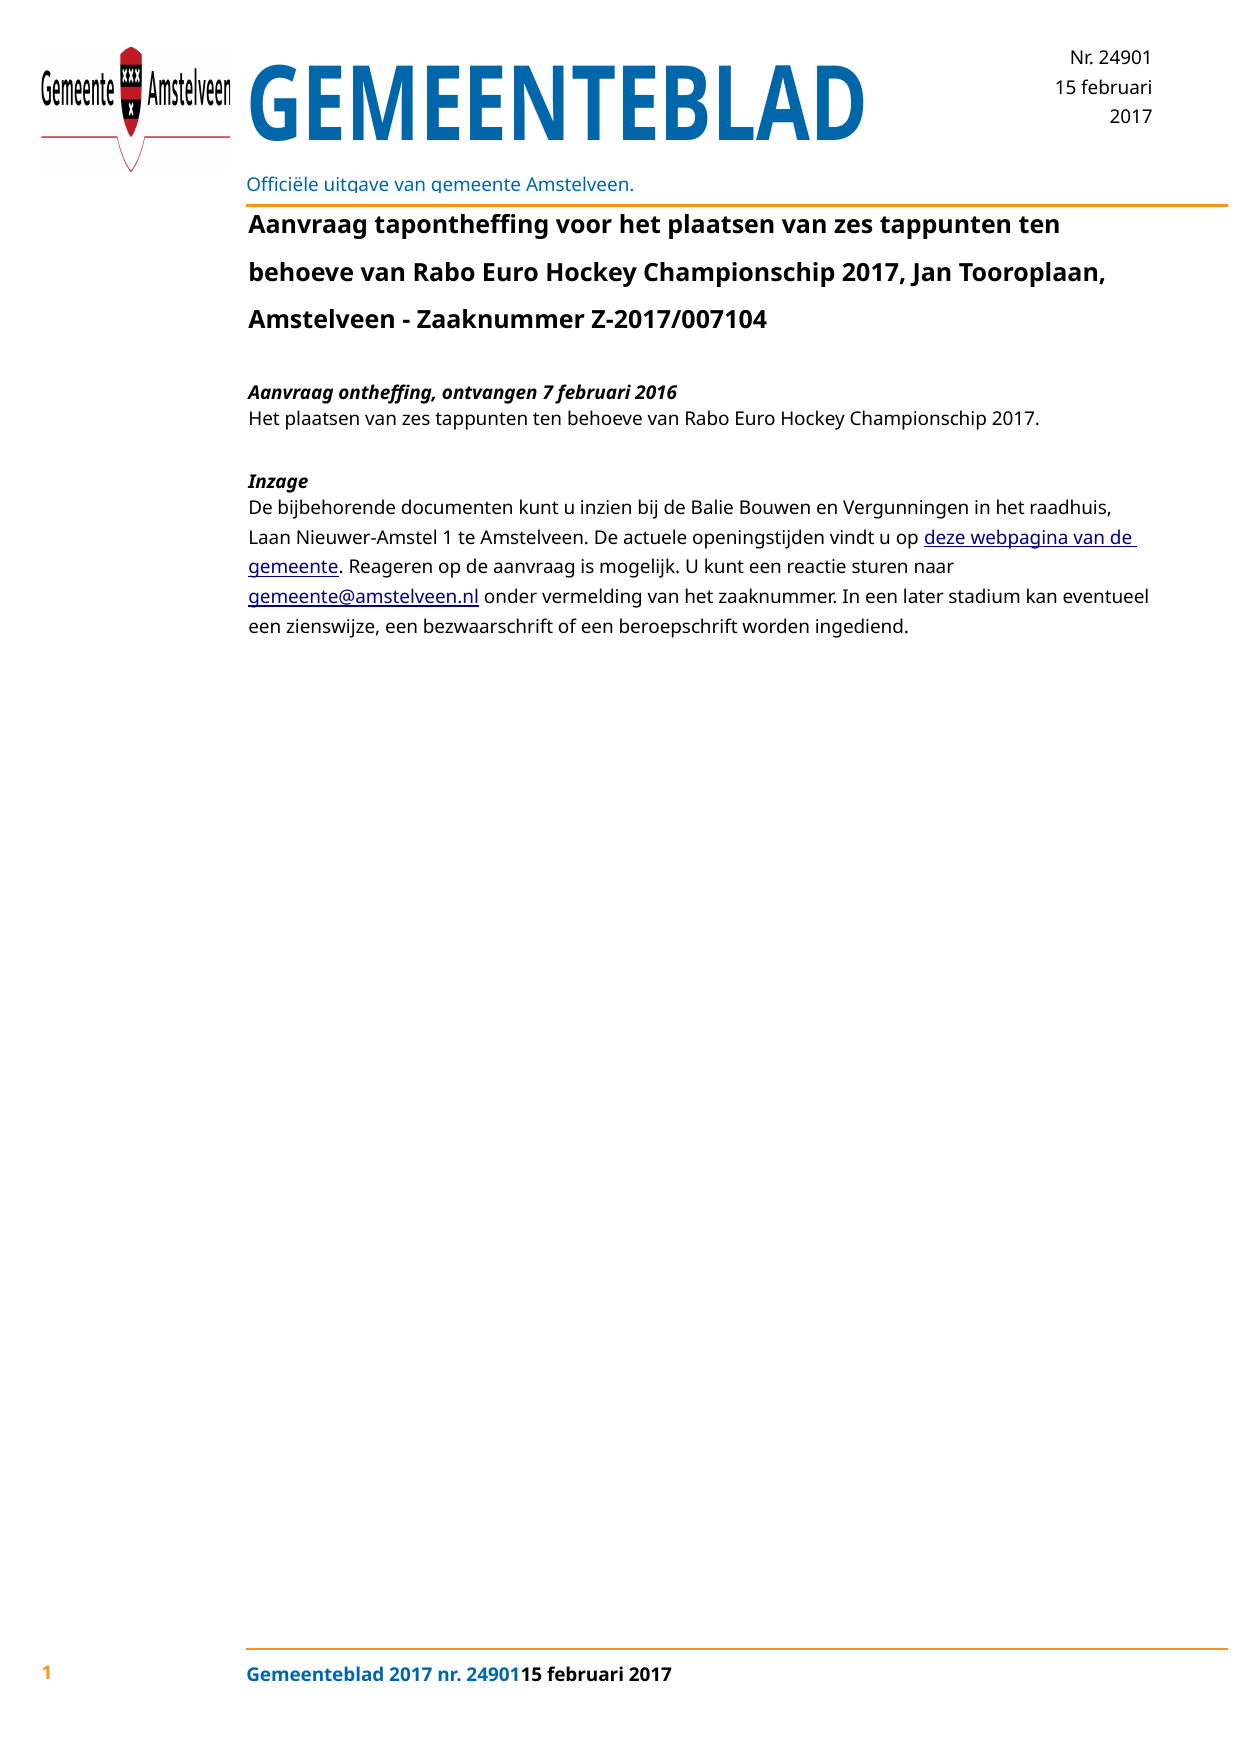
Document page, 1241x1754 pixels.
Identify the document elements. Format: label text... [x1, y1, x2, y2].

text De bijbehorende documenten kunt u inzien bij de Balie Bouwen en Vergunningen in het raadhuis, Laan Nieuwer-Amstel 1 te Amstelveen. De actuele openingstijden vindt u op deze webpagina van de gemeente. Reageren op de aanvraag is mogelijk. U kunt een reactie sturen naar gemeente@amstelveen.nl onder vermelding van het zaaknummer. In een later stadium kan eventueel een zienswijze, een bezwaarschrift of een beroepschrift worden ingediend. [248, 494, 1152, 638]
picture [41, 47, 231, 172]
text Inzage [248, 469, 1152, 494]
text Aanvraag ontheffing, ontvangen 7 februari 2016 [248, 379, 1152, 405]
text Aanvraag tapontheffing voor het plaatsen van zes tappunten ten behoeve van Rabo Euro Hockey Championschip 2017, Jan Tooroplaan, Amstelveen - Zaaknummer Z-2017/007104 [248, 207, 1152, 336]
text Het plaatsen van zes tappunten ten behoeve van Rabo Euro Hockey Championschip 2017. [248, 405, 1152, 431]
